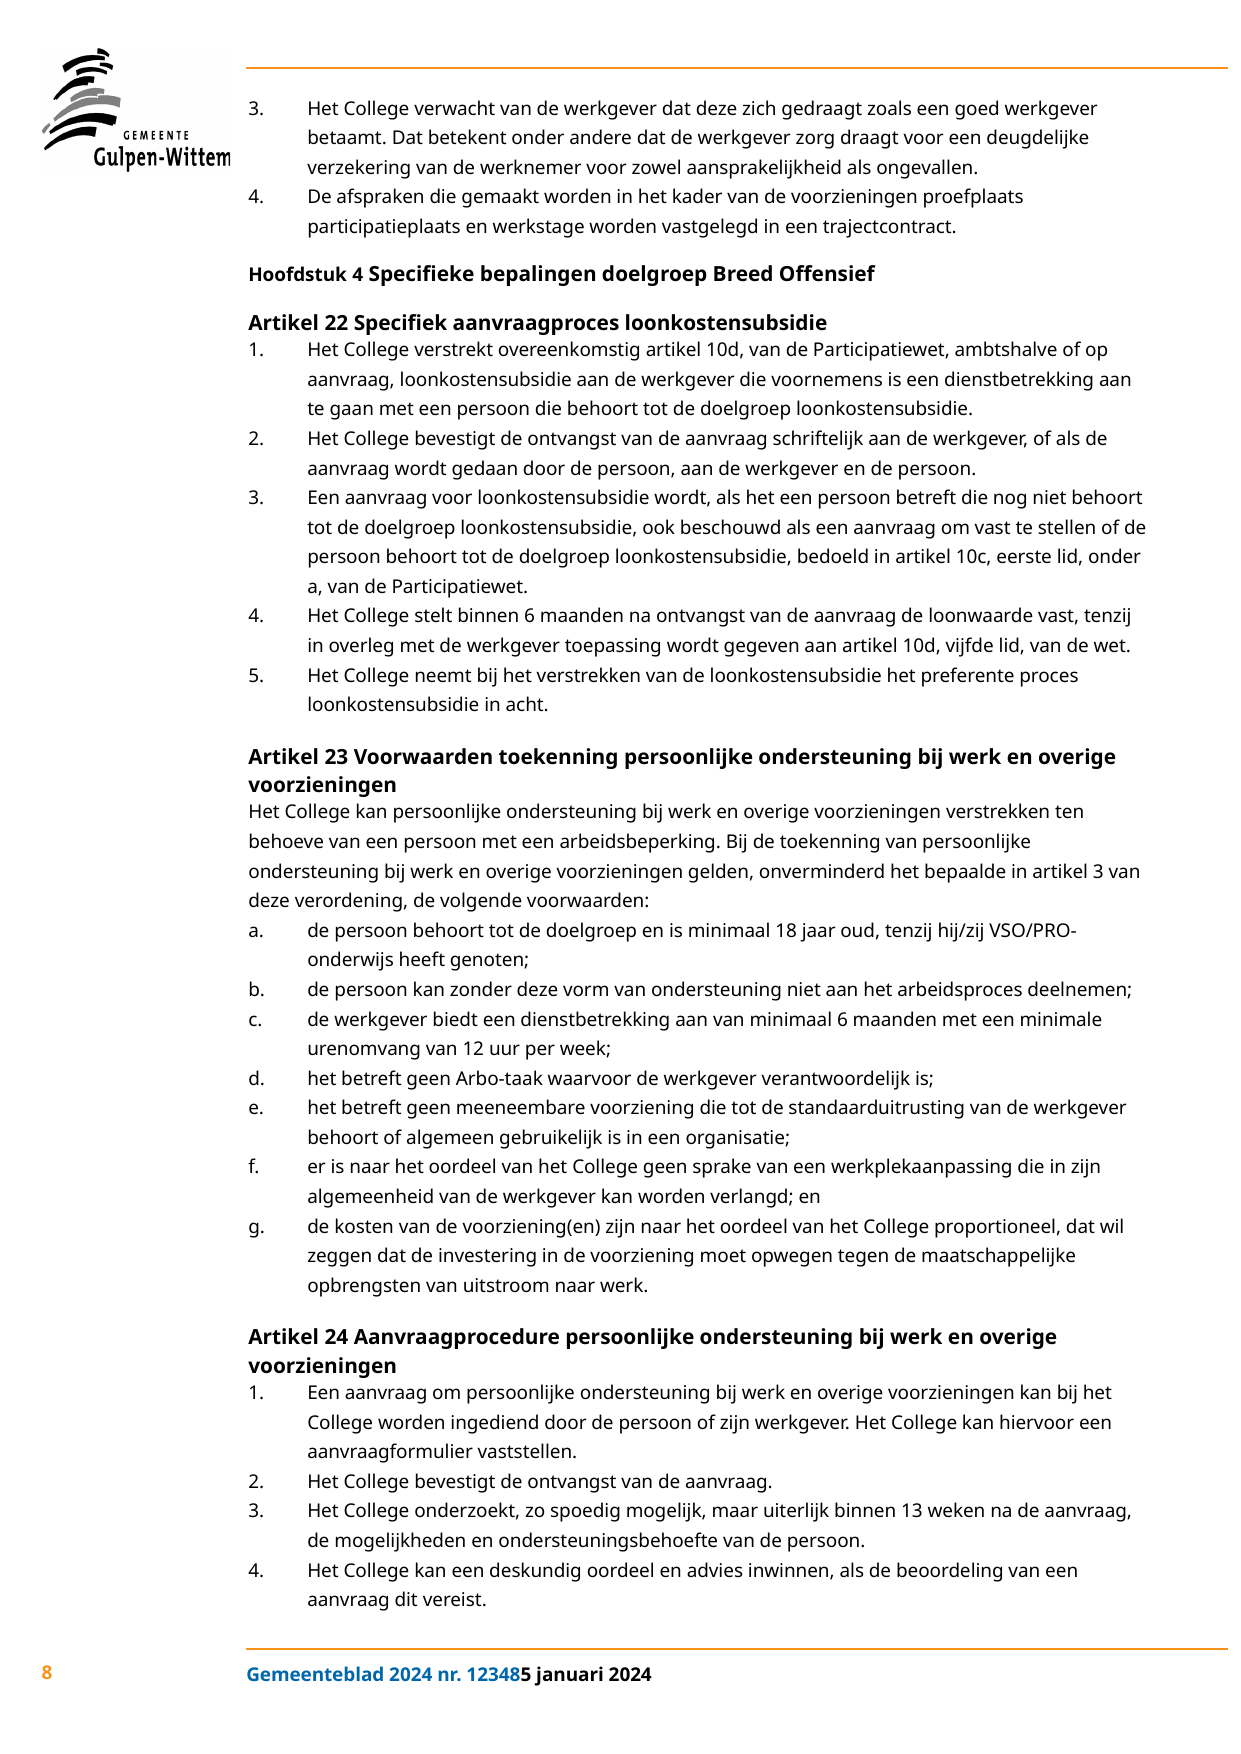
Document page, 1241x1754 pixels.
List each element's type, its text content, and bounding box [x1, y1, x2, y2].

list Het College bevestigt de ontvangst van de aanvraag. [248, 1468, 1152, 1494]
list Het College kan een deskundig oordeel en advies inwinnen, als de beoordeling van een aanvraag dit vereist. [248, 1557, 1152, 1612]
list Het College verwacht van de werkgever dat deze zich gedraagt zoals een goed werkgever betaamt. Dat betekent onder andere dat de werkgever zorg draagt voor een deugdelijke verzekering van de werknemer voor zowel aansprakelijkheid als ongevallen. [248, 95, 1152, 180]
picture [41, 47, 231, 172]
list De afspraken die gemaakt worden in het kader van de voorzieningen proefplaats participatieplaats en werkstage worden vastgelegd in een trajectcontract. [248, 183, 1152, 239]
text Artikel 22 Specifiek aanvraagproces loonkostensubsidie [248, 308, 1152, 336]
list Een aanvraag voor loonkostensubsidie wordt, als het een persoon betreft die nog niet behoort tot de doelgroep loonkostensubsidie, ook beschouwd als een aanvraag om vast te stellen of de persoon behoort tot de doelgroep loonkostensubsidie, bedoeld in artikel 10c, eerste lid, onder a, van de Participatiewet. [248, 484, 1152, 599]
text Artikel 23 Voorwaarden toekenning persoonlijke ondersteuning bij werk en overige voorzieningen [248, 742, 1152, 799]
list Het College verstrekt overeenkomstig artikel 10d, van de Participatiewet, ambtshalve of op aanvraag, loonkostensubsidie aan de werkgever die voornemens is een dienstbetrekking aan te gaan met een persoon die behoort tot de doelgroep loonkostensubsidie. [248, 336, 1152, 421]
list Het College neemt bij het verstrekken van de loonkostensubsidie het preferente proces loonkostensubsidie in acht. [248, 662, 1152, 717]
list Het College stelt binnen 6 maanden na ontvangst van de aanvraag de loonwaarde vast, tenzij in overleg met de werkgever toepassing wordt gegeven aan artikel 10d, vijfde lid, van de wet. [248, 603, 1152, 658]
list Het College bevestigt de ontvangst van de aanvraag schriftelijk aan de werkgever, of als de aanvraag wordt gedaan door de persoon, aan de werkgever en de persoon. [248, 425, 1152, 481]
list er is naar het oordeel van het College geen sprake van een werkplekaanpassing die in zijn algemeenheid van de werkgever kan worden verlangd; en [248, 1154, 1152, 1209]
list het betreft geen meeneembare voorziening die tot de standaarduitrusting van de werkgever behoort of algemeen gebruikelijk is in een organisatie; [248, 1094, 1152, 1150]
list de kosten van de voorziening(en) zijn naar het oordeel van het College proportioneel, dat wil zeggen dat de investering in de voorziening moet opwegen tegen de maatschappelijke opbrengsten van uitstroom naar werk. [248, 1213, 1152, 1298]
text Het College kan persoonlijke ondersteuning bij werk en overige voorzieningen verstrekken ten behoeve van een persoon met een arbeidsbeperking. Bij de toekenning van persoonlijke ondersteuning bij werk en overige voorzieningen gelden, onverminderd het bepaalde in artikel 3 van deze verordening, de volgende voorwaarden: [248, 799, 1152, 913]
list de persoon kan zonder deze vorm van ondersteuning niet aan het arbeidsproces deelnemen; [248, 976, 1152, 1002]
text Artikel 24 Aanvraagprocedure persoonlijke ondersteuning bij werk en overige voorzieningen [248, 1322, 1152, 1379]
list de werkgever biedt een dienstbetrekking aan van minimaal 6 maanden met een minimale urenomvang van 12 uur per week; [248, 1006, 1152, 1061]
list het betreft geen Arbo-taak waarvoor de werkgever verantwoordelijk is; [248, 1065, 1152, 1091]
text Hoofdstuk 4 Specifieke bepalingen doelgroep Breed Offensief [248, 259, 1152, 287]
list de persoon behoort tot de doelgroep en is minimaal 18 jaar oud, tenzij hij/zij VSO/PRO-onderwijs heeft genoten; [248, 917, 1152, 972]
list Een aanvraag om persoonlijke ondersteuning bij werk en overige voorzieningen kan bij het College worden ingediend door de persoon of zijn werkgever. Het College kan hiervoor een aanvraagformulier vaststellen. [248, 1379, 1152, 1464]
list Het College onderzoekt, zo spoedig mogelijk, maar uiterlijk binnen 13 weken na de aanvraag, de mogelijkheden en ondersteuningsbehoefte van de persoon. [248, 1498, 1152, 1553]
